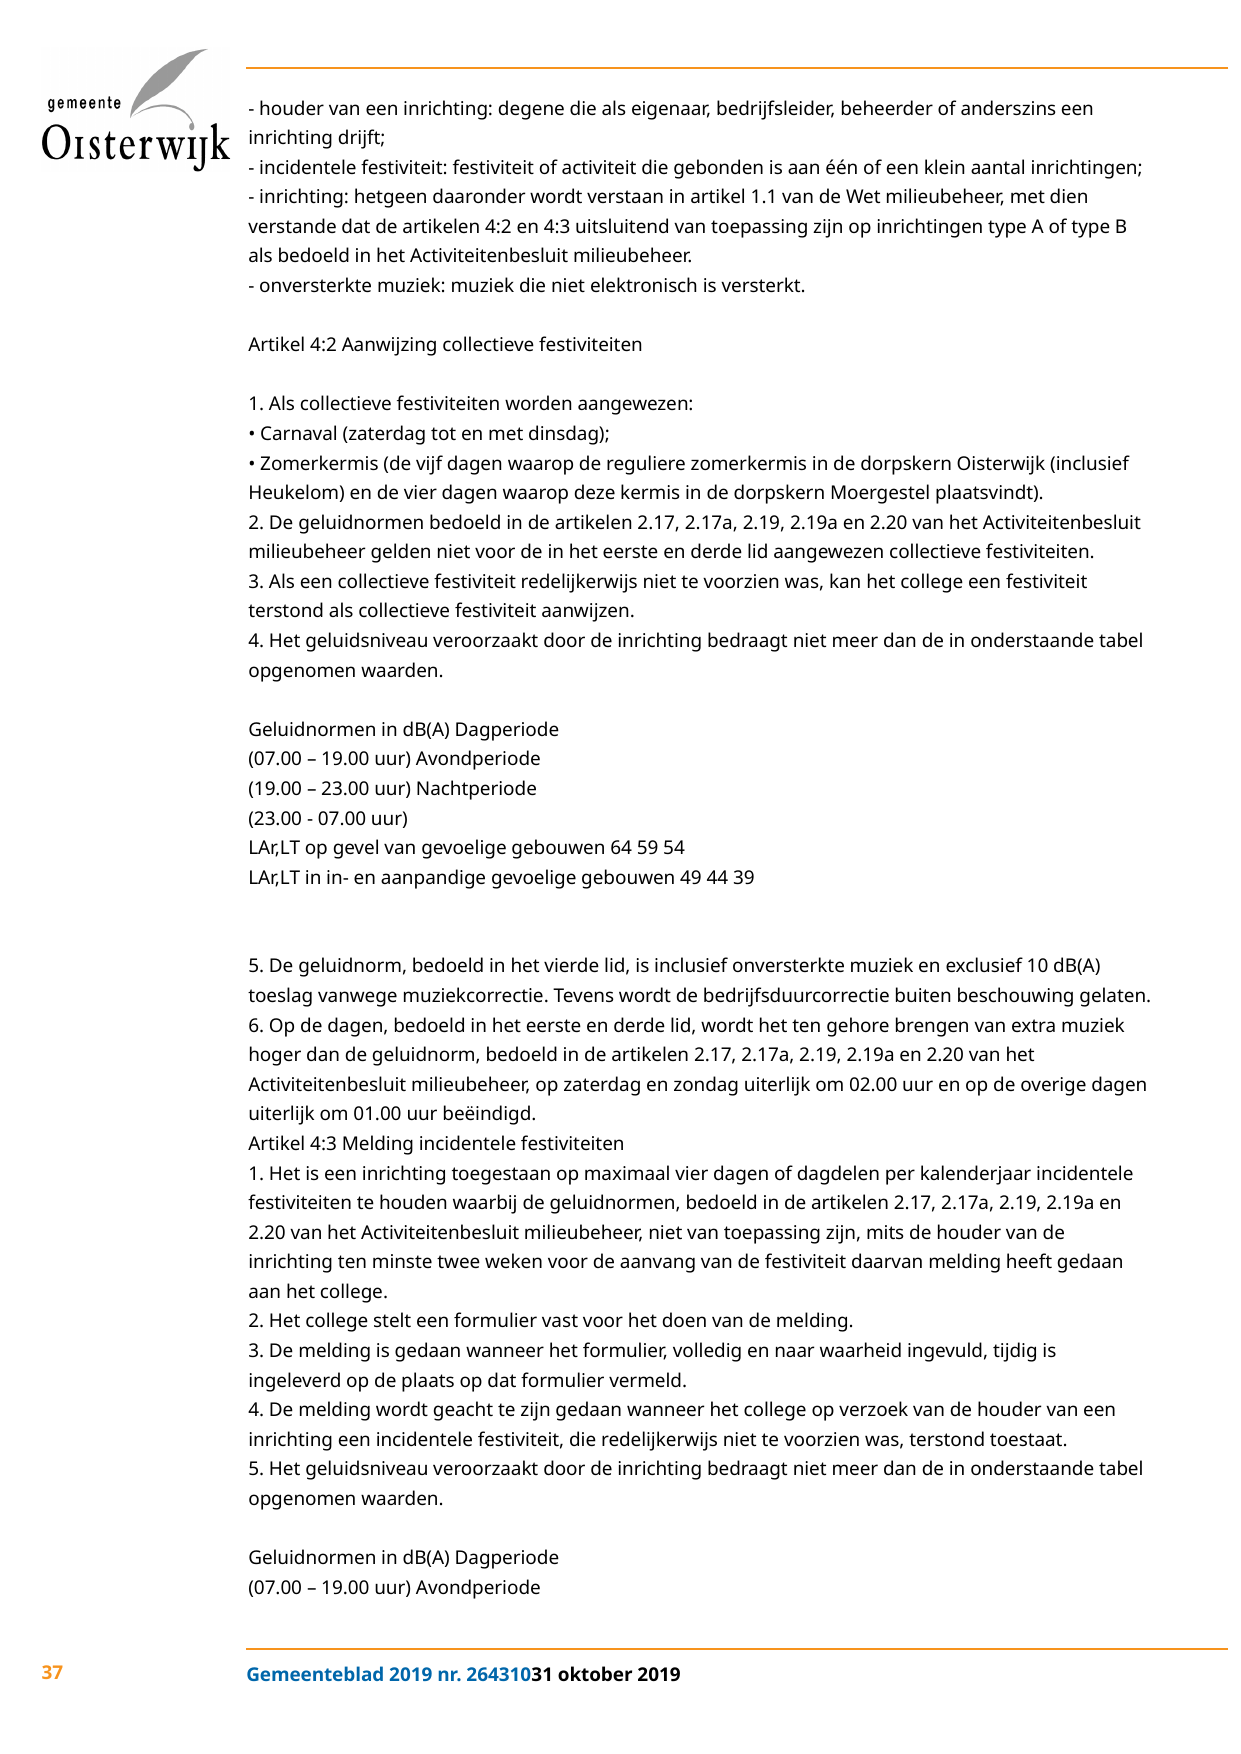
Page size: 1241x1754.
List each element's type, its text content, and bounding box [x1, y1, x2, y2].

text • Carnaval (zaterdag tot en met dinsdag); [248, 420, 1152, 446]
text (23.00 - 07.00 uur) [248, 805, 1152, 831]
text 4. Het geluidsniveau veroorzaakt door de inrichting bedraagt niet meer dan de in onderstaande tabel opgenomen waarden. [248, 627, 1152, 683]
text 3. Als een collectieve festiviteit redelijkerwijs niet te voorzien was, kan het college een festiviteit terstond als collectieve festiviteit aanwijzen. [248, 568, 1152, 623]
text 6. Op de dagen, bedoeld in het eerste en derde lid, wordt het ten gehore brengen van extra muziek hoger dan de geluidnorm, bedoeld in de artikelen 2.17, 2.17a, 2.19, 2.19a en 2.20 van het Activiteitenbesluit milieubeheer, op zaterdag en zondag uiterlijk om 02.00 uur en op de overige dagen uiterlijk om 01.00 uur beëindigd. [248, 1012, 1152, 1126]
text 2. Het college stelt een formulier vast voor het doen van de melding. [248, 1308, 1152, 1333]
text 5. De geluidnorm, bedoeld in het vierde lid, is inclusief onversterkte muziek en exclusief 10 dB(A) toeslag vanwege muziekcorrectie. Tevens wordt de bedrijfsduurcorrectie buiten beschouwing gelaten. [248, 953, 1152, 1008]
text 4. De melding wordt geacht te zijn gedaan wanneer het college op verzoek van de houder van een inrichting een incidentele festiviteit, die redelijkerwijs niet te voorzien was, terstond toestaat. [248, 1396, 1152, 1452]
text LAr,LT in in- en aanpandige gevoelige gebouwen 49 44 39 [248, 864, 1152, 890]
text • Zomerkermis (de vijf dagen waarop de reguliere zomerkermis in de dorpskern Oisterwijk (inclusief Heukelom) en de vier dagen waarop deze kermis in de dorpskern Moergestel plaatsvindt). [248, 450, 1152, 505]
text 1. Het is een inrichting toegestaan op maximaal vier dagen of dagdelen per kalenderjaar incidentele festiviteiten te houden waarbij de geluidnormen, bedoeld in de artikelen 2.17, 2.17a, 2.19, 2.19a en 2.20 van het Activiteitenbesluit milieubeheer, niet van toepassing zijn, mits de houder van de inrichting ten minste twee weken voor de aanvang van de festiviteit daarvan melding heeft gedaan aan het college. [248, 1160, 1152, 1304]
text Artikel 4:3 Melding incidentele festiviteiten [248, 1130, 1152, 1156]
picture [41, 47, 231, 172]
text Geluidnormen in dB(A) Dagperiode [248, 716, 1152, 742]
text 1. Als collectieve festiviteiten worden aangewezen: [248, 391, 1152, 416]
text LAr,LT op gevel van gevoelige gebouwen 64 59 54 [248, 834, 1152, 860]
text Artikel 4:2 Aanwijzing collectieve festiviteiten [248, 331, 1152, 357]
text (07.00 – 19.00 uur) Avondperiode [248, 746, 1152, 771]
text - incidentele festiviteit: festiviteit of activiteit die gebonden is aan één of een klein aantal inrichtingen; [248, 154, 1152, 180]
text - onversterkte muziek: muziek die niet elektronisch is versterkt. [248, 272, 1152, 298]
text (07.00 – 19.00 uur) Avondperiode [248, 1574, 1152, 1600]
text 5. Het geluidsniveau veroorzaakt door de inrichting bedraagt niet meer dan de in onderstaande tabel opgenomen waarden. [248, 1456, 1152, 1511]
text (19.00 – 23.00 uur) Nachtperiode [248, 775, 1152, 801]
text 3. De melding is gedaan wanneer het formulier, volledig en naar waarheid ingevuld, tijdig is ingeleverd op de plaats op dat formulier vermeld. [248, 1337, 1152, 1393]
text Geluidnormen in dB(A) Dagperiode [248, 1544, 1152, 1570]
text - inrichting: hetgeen daaronder wordt verstaan in artikel 1.1 van de Wet milieubeheer, met dien verstande dat de artikelen 4:2 en 4:3 uitsluitend van toepassing zijn op inrichtingen type A of type B als bedoeld in het Activiteitenbesluit milieubeheer. [248, 183, 1152, 268]
text 2. De geluidnormen bedoeld in de artikelen 2.17, 2.17a, 2.19, 2.19a en 2.20 van het Activiteitenbesluit milieubeheer gelden niet voor de in het eerste en derde lid aangewezen collectieve festiviteiten. [248, 509, 1152, 564]
text - houder van een inrichting: degene die als eigenaar, bedrijfsleider, beheerder of anderszins een inrichting drijft; [248, 95, 1152, 150]
